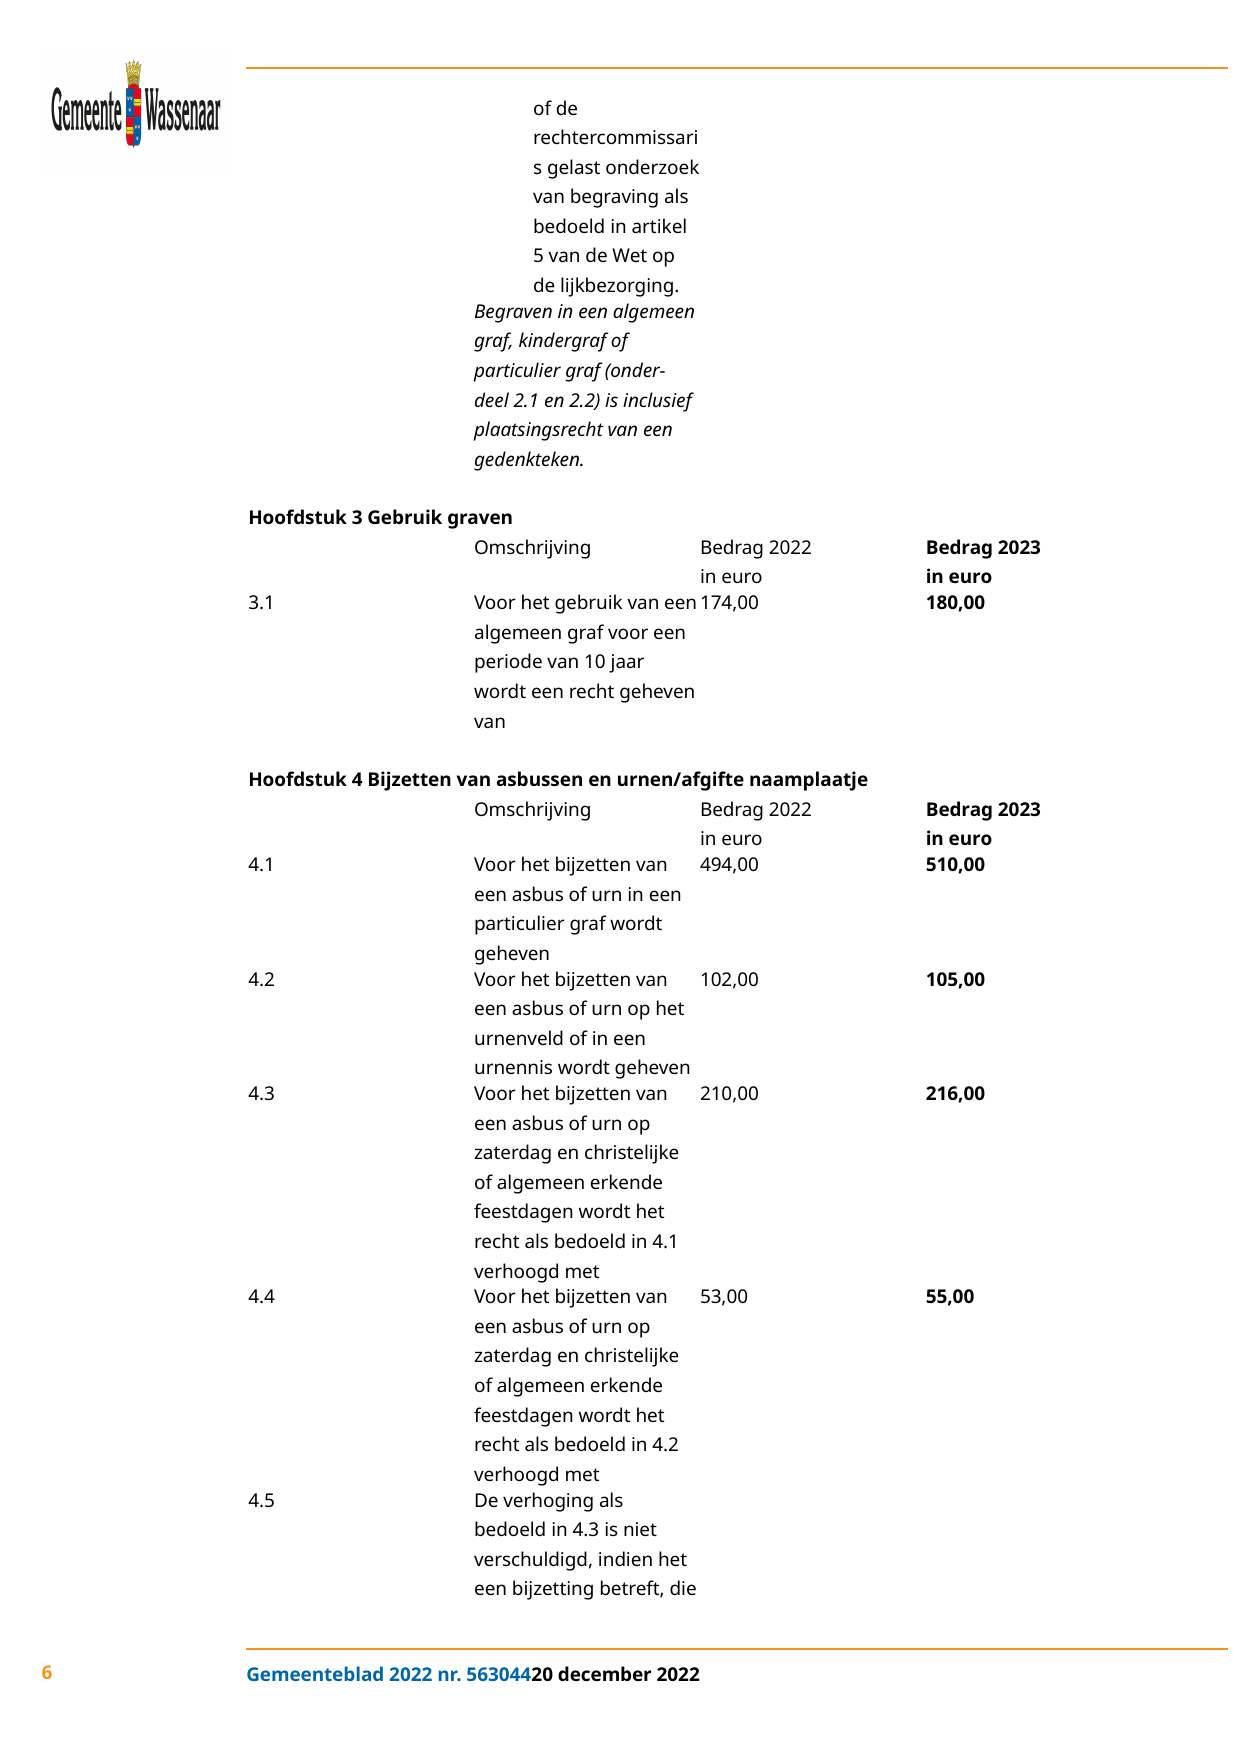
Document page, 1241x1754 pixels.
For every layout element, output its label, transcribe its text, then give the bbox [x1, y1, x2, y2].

text Hoofdstuk 3 Gebruik graven [248, 504, 1152, 530]
table_cell [926, 1487, 1152, 1601]
table_cell [700, 1487, 926, 1601]
table_cell [926, 298, 1152, 472]
table_cell 4.5 [248, 1487, 474, 1601]
table_header Bedrag 2022 in euro [700, 796, 926, 851]
table_header [248, 796, 474, 851]
table_cell Voor het gebruik van een algemeen graf voor een periode van 10 jaar wordt een recht geheven van [474, 590, 700, 733]
table_cell De verhoging als bedoeld in 4.3 is niet verschuldigd, indien het een bijzetting betreft, die [474, 1487, 700, 1601]
table_header Omschrijving [474, 534, 700, 589]
table_cell 55,00 [926, 1284, 1152, 1487]
table_cell Voor het bijzetten van een asbus of urn op zaterdag en christelijke of algemeen erkende feestdagen wordt het recht als bedoeld in 4.2 verhoogd met [474, 1284, 700, 1487]
table_cell 105,00 [926, 966, 1152, 1080]
table_cell [248, 95, 474, 298]
table_cell 494,00 [700, 851, 926, 966]
table_header Bedrag 2022 in euro [700, 534, 926, 589]
table_cell Voor het bijzetten van een asbus of urn op zaterdag en christelijke of algemeen erkende feestdagen wordt het recht als bedoeld in 4.1 verhoogd met [474, 1080, 700, 1283]
table_header Omschrijving [474, 796, 700, 851]
table_cell [700, 95, 926, 298]
table_header Bedrag 2023 in euro [926, 534, 1152, 589]
table_cell 102,00 [700, 966, 926, 1080]
table_cell Voor het bijzetten van een asbus of urn op het urnenveld of in een urnennis wordt geheven [474, 966, 700, 1080]
table_cell 174,00 [700, 590, 926, 733]
table_cell 4.4 [248, 1284, 474, 1487]
table_cell [700, 298, 926, 472]
table_cell 180,00 [926, 590, 1152, 733]
table_cell 3.1 [248, 590, 474, 733]
table_cell [926, 95, 1152, 298]
table_header Bedrag 2023 in euro [926, 796, 1152, 851]
table_cell 216,00 [926, 1080, 1152, 1283]
table_cell 210,00 [700, 1080, 926, 1283]
table_cell 4.1 [248, 851, 474, 966]
table_cell 4.3 [248, 1080, 474, 1283]
table_cell of de rechtercommissaris gelast onderzoek van begraving als bedoeld in artikel 5 van de Wet op de lijkbezorging. [474, 95, 700, 298]
text Hoofdstuk 4 Bijzetten van asbussen en urnen/afgifte naamplaatje [248, 766, 1152, 792]
table_cell 510,00 [926, 851, 1152, 966]
table_header [248, 534, 474, 589]
table_cell [248, 298, 474, 472]
table_cell Begraven in een algemeen graf, kindergraf of particulier graf (onder-deel 2.1 en 2.2) is inclusief plaatsingsrecht van een gedenkteken. [474, 298, 700, 472]
picture [41, 47, 231, 172]
table_cell 53,00 [700, 1284, 926, 1487]
table_cell 4.2 [248, 966, 474, 1080]
table_cell Voor het bijzetten van een asbus of urn in een particulier graf wordt geheven [474, 851, 700, 966]
